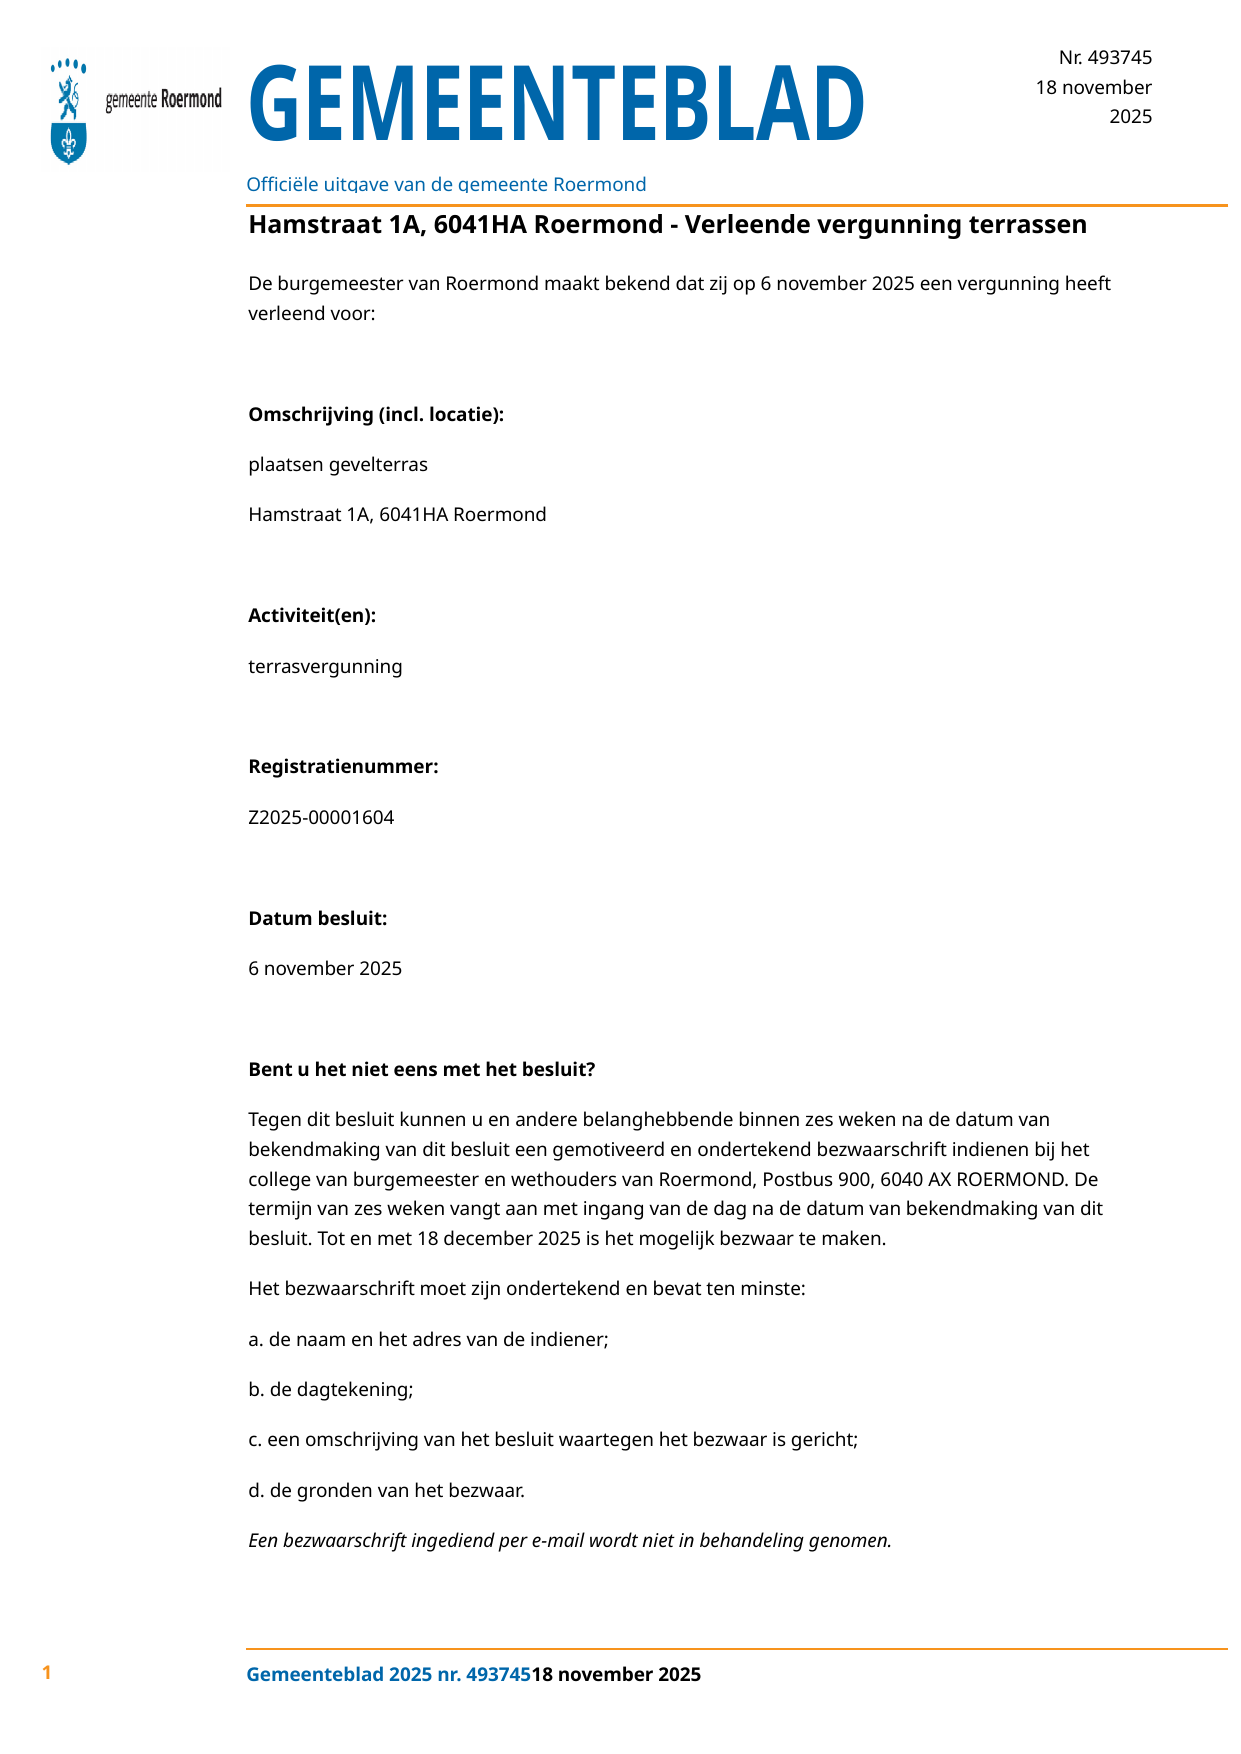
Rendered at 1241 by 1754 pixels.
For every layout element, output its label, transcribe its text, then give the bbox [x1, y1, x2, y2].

text c. een omschrijving van het besluit waartegen het bezwaar is gericht; [248, 1427, 1152, 1452]
text Registratienummer: [248, 754, 1152, 779]
text b. de dagtekening; [248, 1376, 1152, 1402]
text 6 november 2025 [248, 955, 1152, 981]
text d. de gronden van het bezwaar. [248, 1477, 1152, 1503]
text Bent u het niet eens met het besluit? [248, 1056, 1152, 1082]
picture [41, 47, 231, 172]
text Hamstraat 1A, 6041HA Roermond - Verleende vergunning terrassen [248, 207, 1152, 241]
text a. de naam en het adres van de indiener; [248, 1326, 1152, 1351]
text terrasvergunning [248, 653, 1152, 678]
text Hamstraat 1A, 6041HA Roermond [248, 502, 1152, 527]
text Datum besluit: [248, 905, 1152, 931]
text Z2025-00001604 [248, 804, 1152, 830]
text Tegen dit besluit kunnen u en andere belanghebbende binnen zes weken na de datum van bekendmaking van dit besluit een gemotiveerd en ondertekend bezwaarschrift indienen bij het college van burgemeester en wethouders van Roermond, Postbus 900, 6040 AX ROERMOND. De termijn van zes weken vangt aan met ingang van de dag na de datum van bekendmaking van dit besluit. Tot en met 18 december 2025 is het mogelijk bezwaar te maken. [248, 1107, 1152, 1251]
text De burgemeester van Roermond maakt bekend dat zij op 6 november 2025 een vergunning heeft verleend voor: [248, 270, 1152, 326]
text Het bezwaarschrift moet zijn ondertekend en bevat ten minste: [248, 1275, 1152, 1301]
text Omschrijving (incl. locatie): [248, 401, 1152, 426]
text Een bezwaarschrift ingediend per e-mail wordt niet in behandeling genomen. [248, 1527, 1152, 1553]
text Activiteit(en): [248, 602, 1152, 628]
text plaatsen gevelterras [248, 451, 1152, 477]
